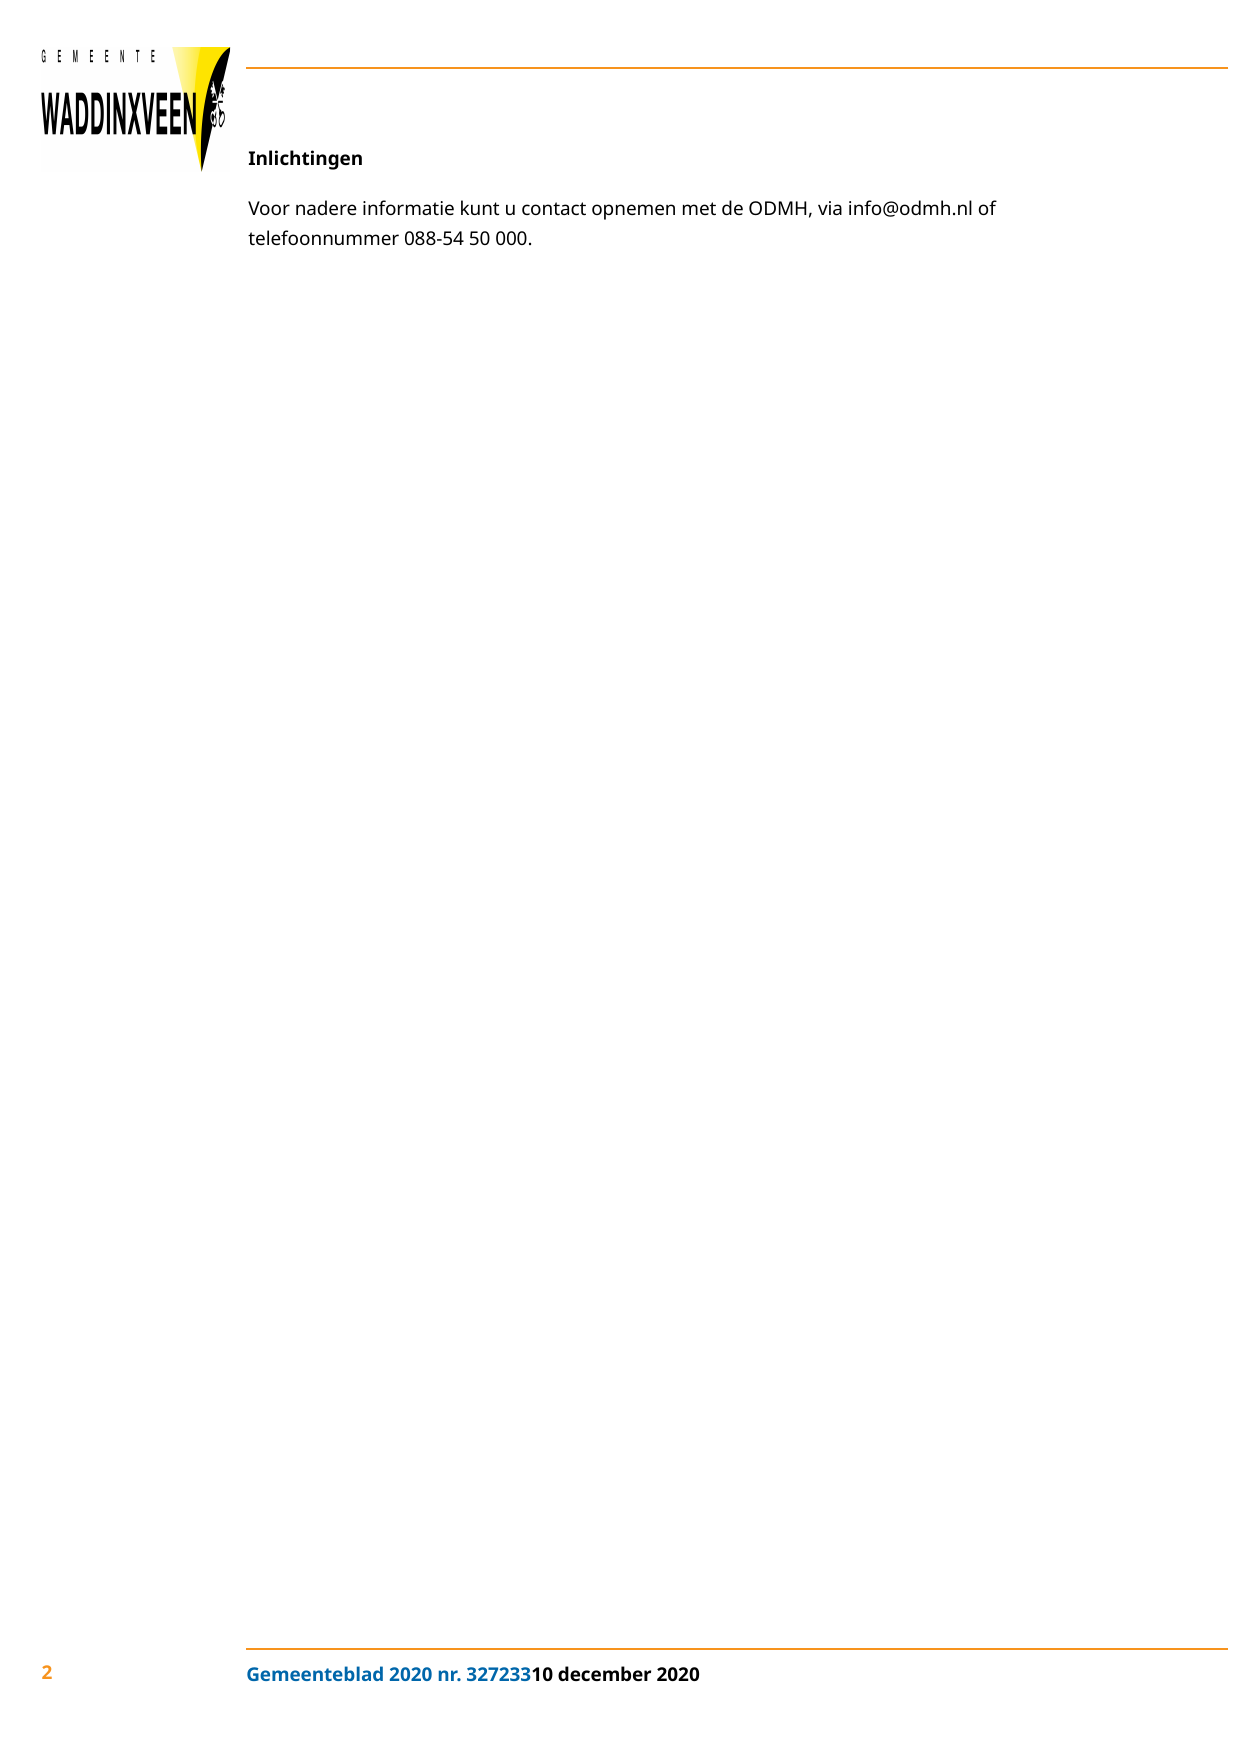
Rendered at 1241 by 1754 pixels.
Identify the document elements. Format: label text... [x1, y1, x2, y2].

picture [41, 47, 231, 172]
text Voor nadere informatie kunt u contact opnemen met de ODMH, via info@odmh.nl of telefoonnummer 088-54 50 000. [248, 196, 1152, 251]
text Inlichtingen [248, 145, 1152, 171]
